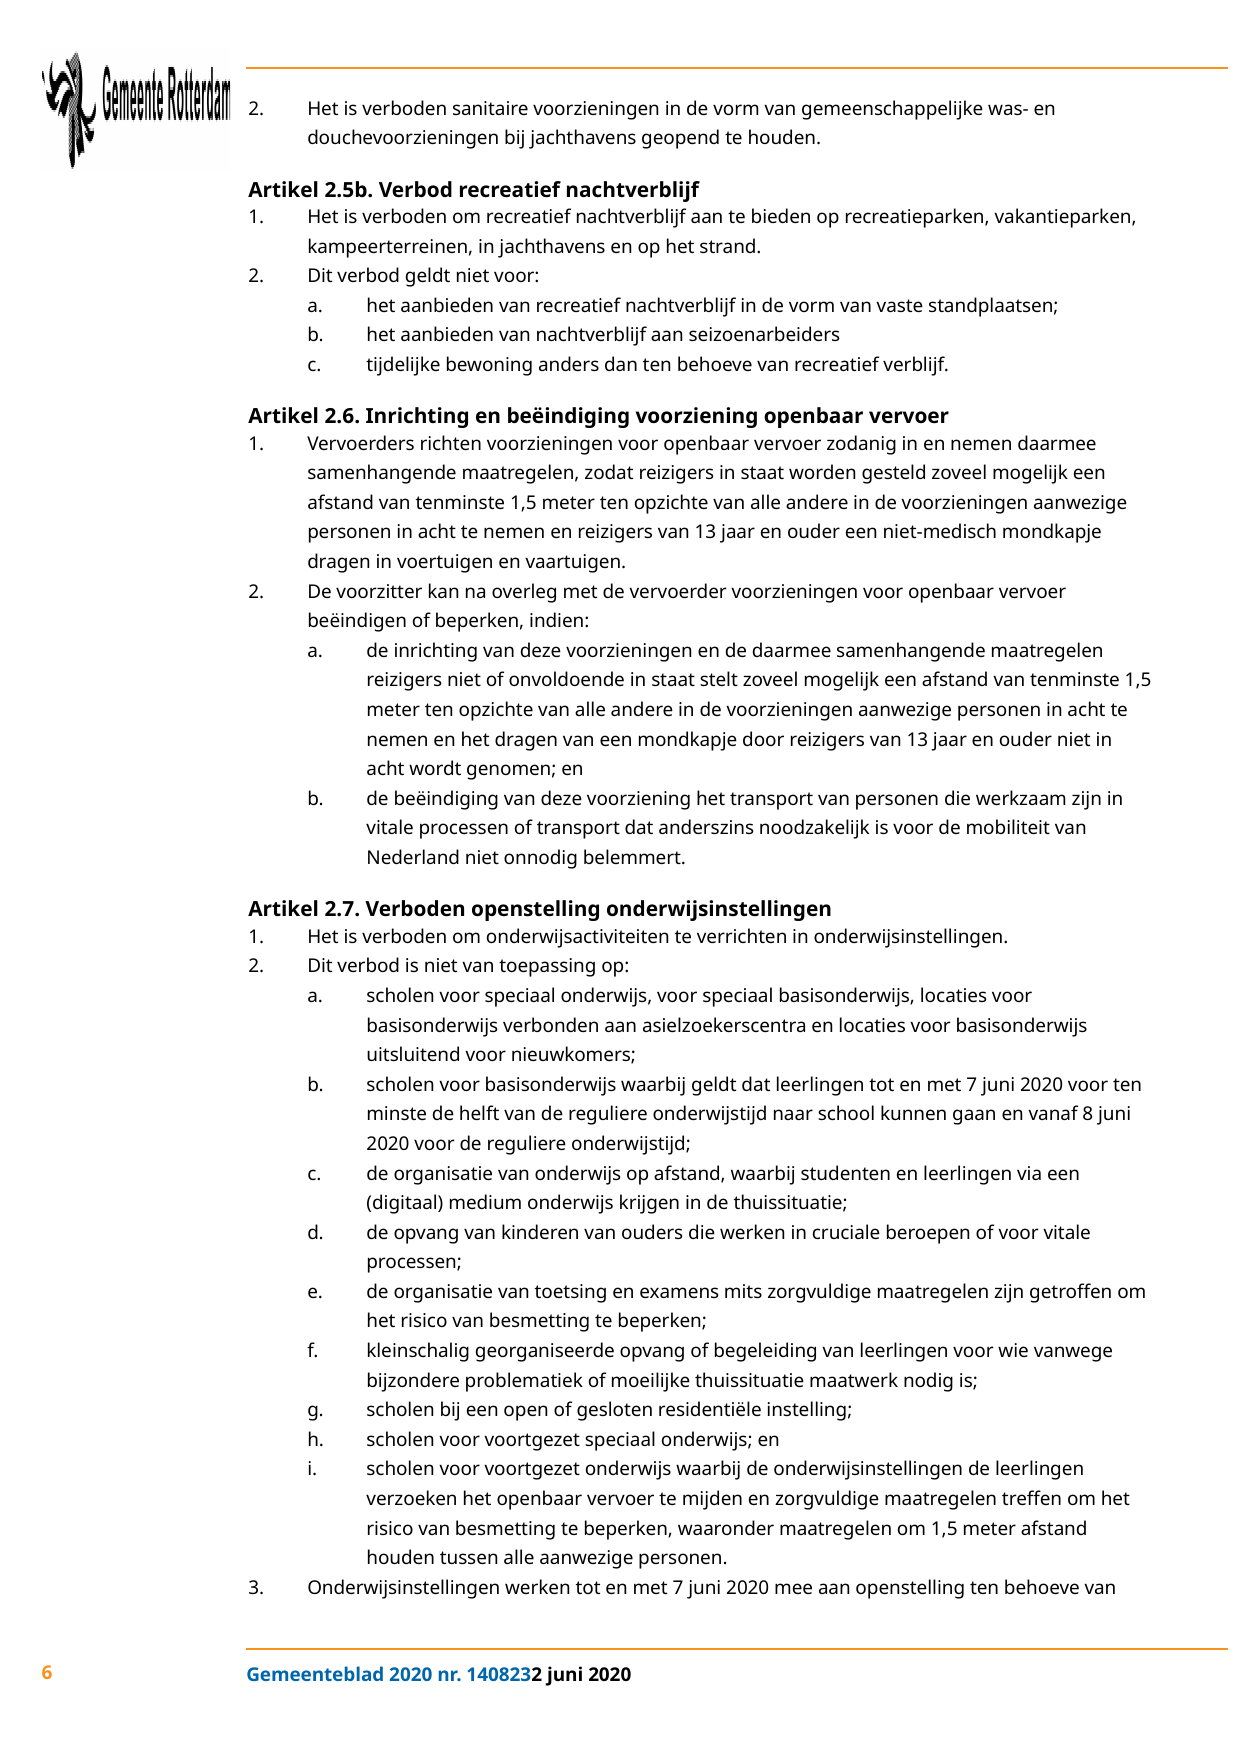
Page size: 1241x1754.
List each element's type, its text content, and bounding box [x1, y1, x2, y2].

list het aanbieden van nachtverblijf aan seizoenarbeiders [307, 322, 1152, 347]
list scholen voor voortgezet onderwijs waarbij de onderwijsinstellingen de leerlingen verzoeken het openbaar vervoer te mijden en zorgvuldige maatregelen treffen om het risico van besmetting te beperken, waaronder maatregelen om 1,5 meter afstand houden tussen alle aanwezige personen. [307, 1456, 1152, 1570]
picture [41, 47, 231, 172]
list tijdelijke bewoning anders dan ten behoeve van recreatief verblijf. [307, 351, 1152, 377]
list de organisatie van toetsing en examens mits zorgvuldige maatregelen zijn getroffen om het risico van besmetting te beperken; [307, 1278, 1152, 1333]
list scholen voor speciaal onderwijs, voor speciaal basisonderwijs, locaties voor basisonderwijs verbonden aan asielzoekerscentra en locaties voor basisonderwijs uitsluitend voor nieuwkomers; [307, 982, 1152, 1067]
list het aanbieden van recreatief nachtverblijf in de vorm van vaste standplaatsen; [307, 292, 1152, 318]
list scholen bij een open of gesloten residentiële instelling; [307, 1396, 1152, 1422]
text Artikel 2.7. Verboden openstelling onderwijsinstellingen [248, 894, 1152, 923]
list Het is verboden om recreatief nachtverblijf aan te bieden op recreatieparken, vakantieparken, kampeerterreinen, in jachthavens en op het strand. [248, 203, 1152, 258]
list de organisatie van onderwijs op afstand, waarbij studenten en leerlingen via een (digitaal) medium onderwijs krijgen in de thuissituatie; [307, 1160, 1152, 1215]
list Het is verboden sanitaire voorzieningen in de vorm van gemeenschappelijke was- en douchevoorzieningen bij jachthavens geopend te houden. [248, 95, 1152, 150]
text Artikel 2.6. Inrichting en beëindiging voorziening openbaar vervoer [248, 402, 1152, 430]
list scholen voor basisonderwijs waarbij geldt dat leerlingen tot en met 7 juni 2020 voor ten minste de helft van de reguliere onderwijstijd naar school kunnen gaan en vanaf 8 juni 2020 voor de reguliere onderwijstijd; [307, 1071, 1152, 1156]
list Onderwijsinstellingen werken tot en met 7 juni 2020 mee aan openstelling ten behoeve van [248, 1574, 1152, 1599]
list de opvang van kinderen van ouders die werken in cruciale beroepen of voor vitale processen; [307, 1219, 1152, 1274]
list scholen voor voortgezet speciaal onderwijs; en [307, 1426, 1152, 1452]
list de inrichting van deze voorzieningen en de daarmee samenhangende maatregelen reizigers niet of onvoldoende in staat stelt zoveel mogelijk een afstand van tenminste 1,5 meter ten opzichte van alle andere in de voorzieningen aanwezige personen in acht te nemen en het dragen van een mondkapje door reizigers van 13 jaar en ouder niet in acht wordt genomen; en [307, 637, 1152, 781]
text Artikel 2.5b. Verbod recreatief nachtverblijf [248, 175, 1152, 203]
list kleinschalig georganiseerde opvang of begeleiding van leerlingen voor wie vanwege bijzondere problematiek of moeilijke thuissituatie maatwerk nodig is; [307, 1337, 1152, 1392]
list Dit verbod is niet van toepassing op: [248, 953, 1152, 978]
list Dit verbod geldt niet voor: [248, 262, 1152, 288]
list Het is verboden om onderwijsactiviteiten te verrichten in onderwijsinstellingen. [248, 923, 1152, 949]
list Vervoerders richten voorzieningen voor openbaar vervoer zodanig in en nemen daarmee samenhangende maatregelen, zodat reizigers in staat worden gesteld zoveel mogelijk een afstand van tenminste 1,5 meter ten opzichte van alle andere in de voorzieningen aanwezige personen in acht te nemen en reizigers van 13 jaar en ouder een niet-medisch mondkapje dragen in voertuigen en vaartuigen. [248, 430, 1152, 574]
list de beëindiging van deze voorziening het transport van personen die werkzaam zijn in vitale processen of transport dat anderszins noodzakelijk is voor de mobiliteit van Nederland niet onnodig belemmert. [307, 785, 1152, 870]
list De voorzitter kan na overleg met de vervoerder voorzieningen voor openbaar vervoer beëindigen of beperken, indien: [248, 578, 1152, 633]
